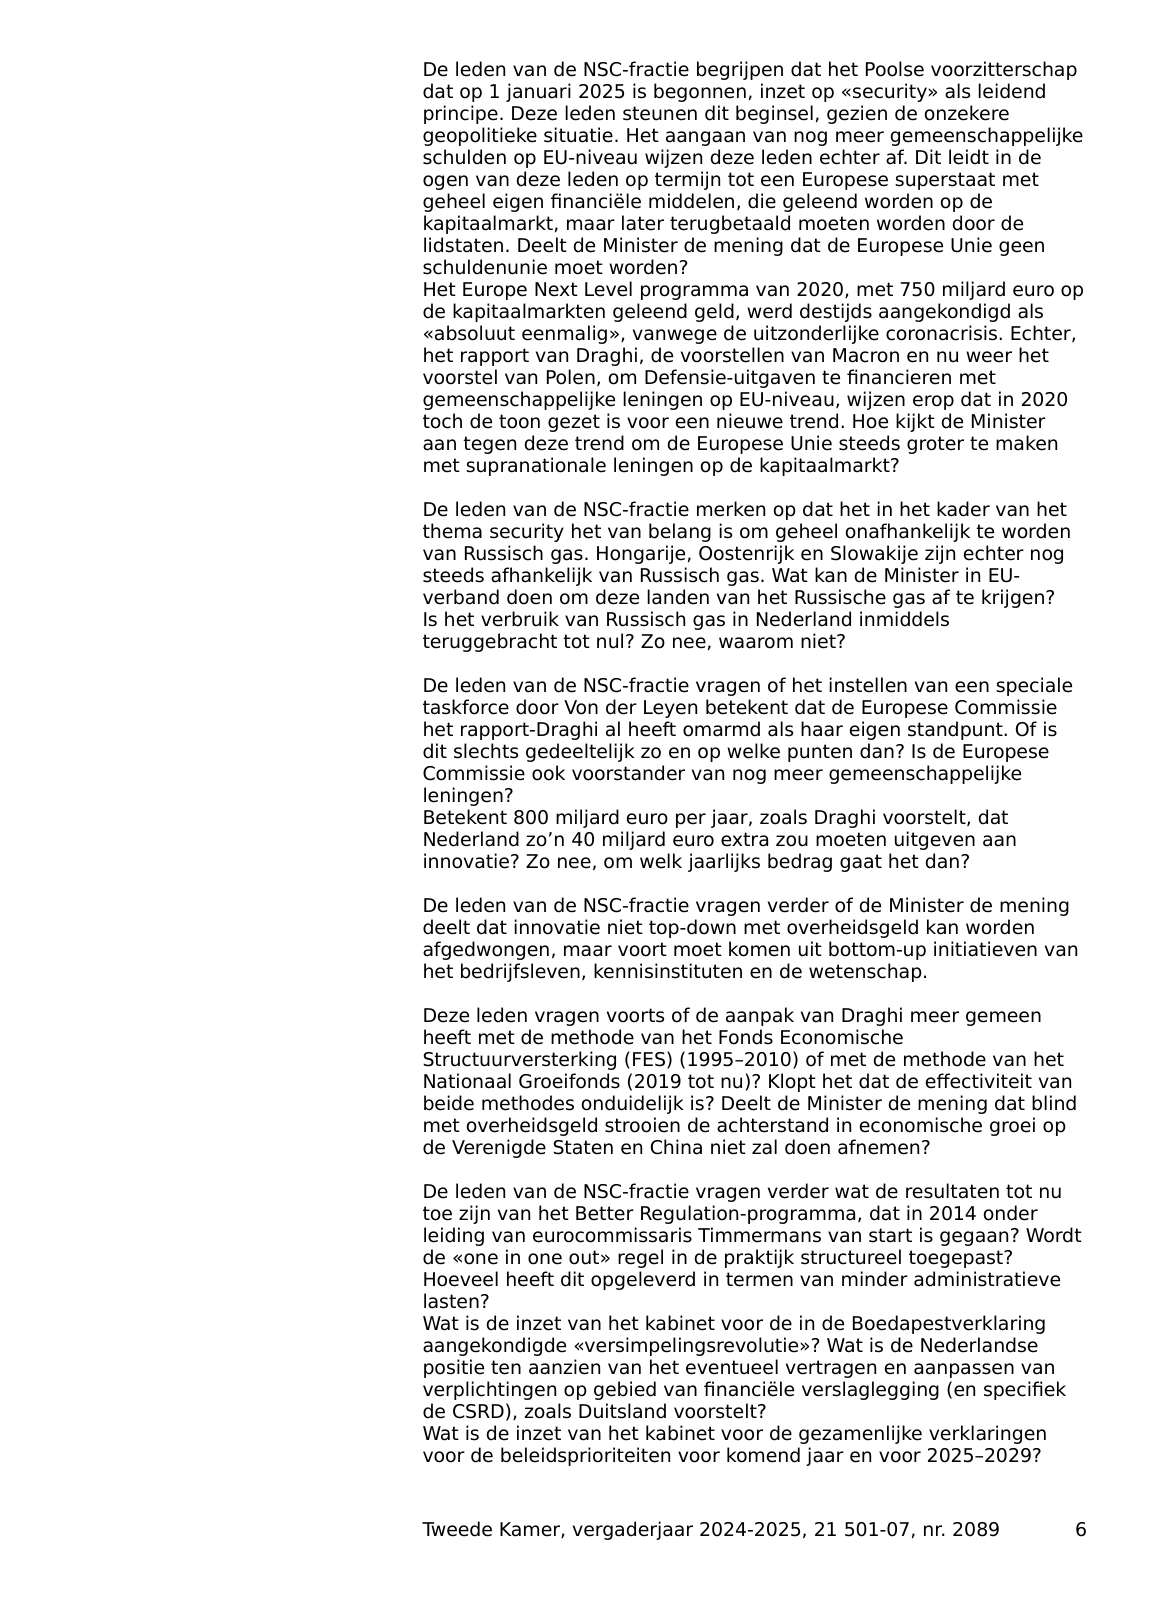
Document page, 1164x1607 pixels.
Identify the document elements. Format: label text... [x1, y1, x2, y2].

text Wat is de inzet van het kabinet voor de in de Boedapestverklaring aangekondigde «versimpelingsrevolutie»? Wat is de Nederlandse positie ten aanzien van het eventueel vertragen en aanpassen van verplichtingen op gebied van financiële verslaglegging (en specifiek de CSRD), zoals Duitsland voorstelt? [422, 1313, 1087, 1423]
text Deze leden vragen voorts of de aanpak van Draghi meer gemeen heeft met de methode van het Fonds Economische Structuurversterking (FES) (1995–2010) of met de methode van het Nationaal Groeifonds (2019 tot nu)? Klopt het dat de effectiviteit van beide methodes onduidelijk is? Deelt de Minister de mening dat blind met overheidsgeld strooien de achterstand in economische groei op de Verenigde Staten en China niet zal doen afnemen? [422, 1005, 1087, 1159]
text Het Europe Next Level programma van 2020, met 750 miljard euro op de kapitaalmarkten geleend geld, werd destijds aangekondigd als «absoluut eenmalig», vanwege de uitzonderlijke coronacrisis. Echter, het rapport van Draghi, de voorstellen van Macron en nu weer het voorstel van Polen, om Defensie-uitgaven te financieren met gemeenschappelijke leningen op EU-niveau, wijzen erop dat in 2020 toch de toon gezet is voor een nieuwe trend. Hoe kijkt de Minister aan tegen deze trend om de Europese Unie steeds groter te maken met supranationale leningen op de kapitaalmarkt? [422, 279, 1087, 477]
text Betekent 800 miljard euro per jaar, zoals Draghi voorstelt, dat Nederland zo’n 40 miljard euro extra zou moeten uitgeven aan innovatie? Zo nee, om welk jaarlijks bedrag gaat het dan? [422, 807, 1087, 873]
text De leden van de NSC-fractie vragen verder wat de resultaten tot nu toe zijn van het Better Regulation-programma, dat in 2014 onder leiding van eurocommissaris Timmermans van start is gegaan? Wordt de «one in one out» regel in de praktijk structureel toegepast? Hoeveel heeft dit opgeleverd in termen van minder administratieve lasten? [422, 1181, 1087, 1313]
text De leden van de NSC-fractie vragen verder of de Minister de mening deelt dat innovatie niet top-down met overheidsgeld kan worden afgedwongen, maar voort moet komen uit bottom-up initiatieven van het bedrijfsleven, kennisinstituten en de wetenschap. [422, 895, 1087, 983]
text Wat is de inzet van het kabinet voor de gezamenlijke verklaringen voor de beleidsprioriteiten voor komend jaar en voor 2025–2029? [422, 1423, 1087, 1467]
text De leden van de NSC-fractie merken op dat het in het kader van het thema security het van belang is om geheel onafhankelijk te worden van Russisch gas. Hongarije, Oostenrijk en Slowakije zijn echter nog steeds afhankelijk van Russisch gas. Wat kan de Minister in EU-verband doen om deze landen van het Russische gas af te krijgen? [422, 499, 1087, 609]
text De leden van de NSC-fractie vragen of het instellen van een speciale taskforce door Von der Leyen betekent dat de Europese Commissie het rapport-Draghi al heeft omarmd als haar eigen standpunt. Of is dit slechts gedeeltelijk zo en op welke punten dan? Is de Europese Commissie ook voorstander van nog meer gemeenschappelijke leningen? [422, 675, 1087, 807]
text De leden van de NSC-fractie begrijpen dat het Poolse voorzitterschap dat op 1 januari 2025 is begonnen, inzet op «security» als leidend principe. Deze leden steunen dit beginsel, gezien de onzekere geopolitieke situatie. Het aangaan van nog meer gemeenschappelijke schulden op EU-niveau wijzen deze leden echter af. Dit leidt in de ogen van deze leden op termijn tot een Europese superstaat met geheel eigen financiële middelen, die geleend worden op de kapitaalmarkt, maar later terugbetaald moeten worden door de lidstaten. Deelt de Minister de mening dat de Europese Unie geen schuldenunie moet worden? [422, 59, 1087, 279]
text Is het verbruik van Russisch gas in Nederland inmiddels teruggebracht tot nul? Zo nee, waarom niet? [422, 609, 1087, 653]
